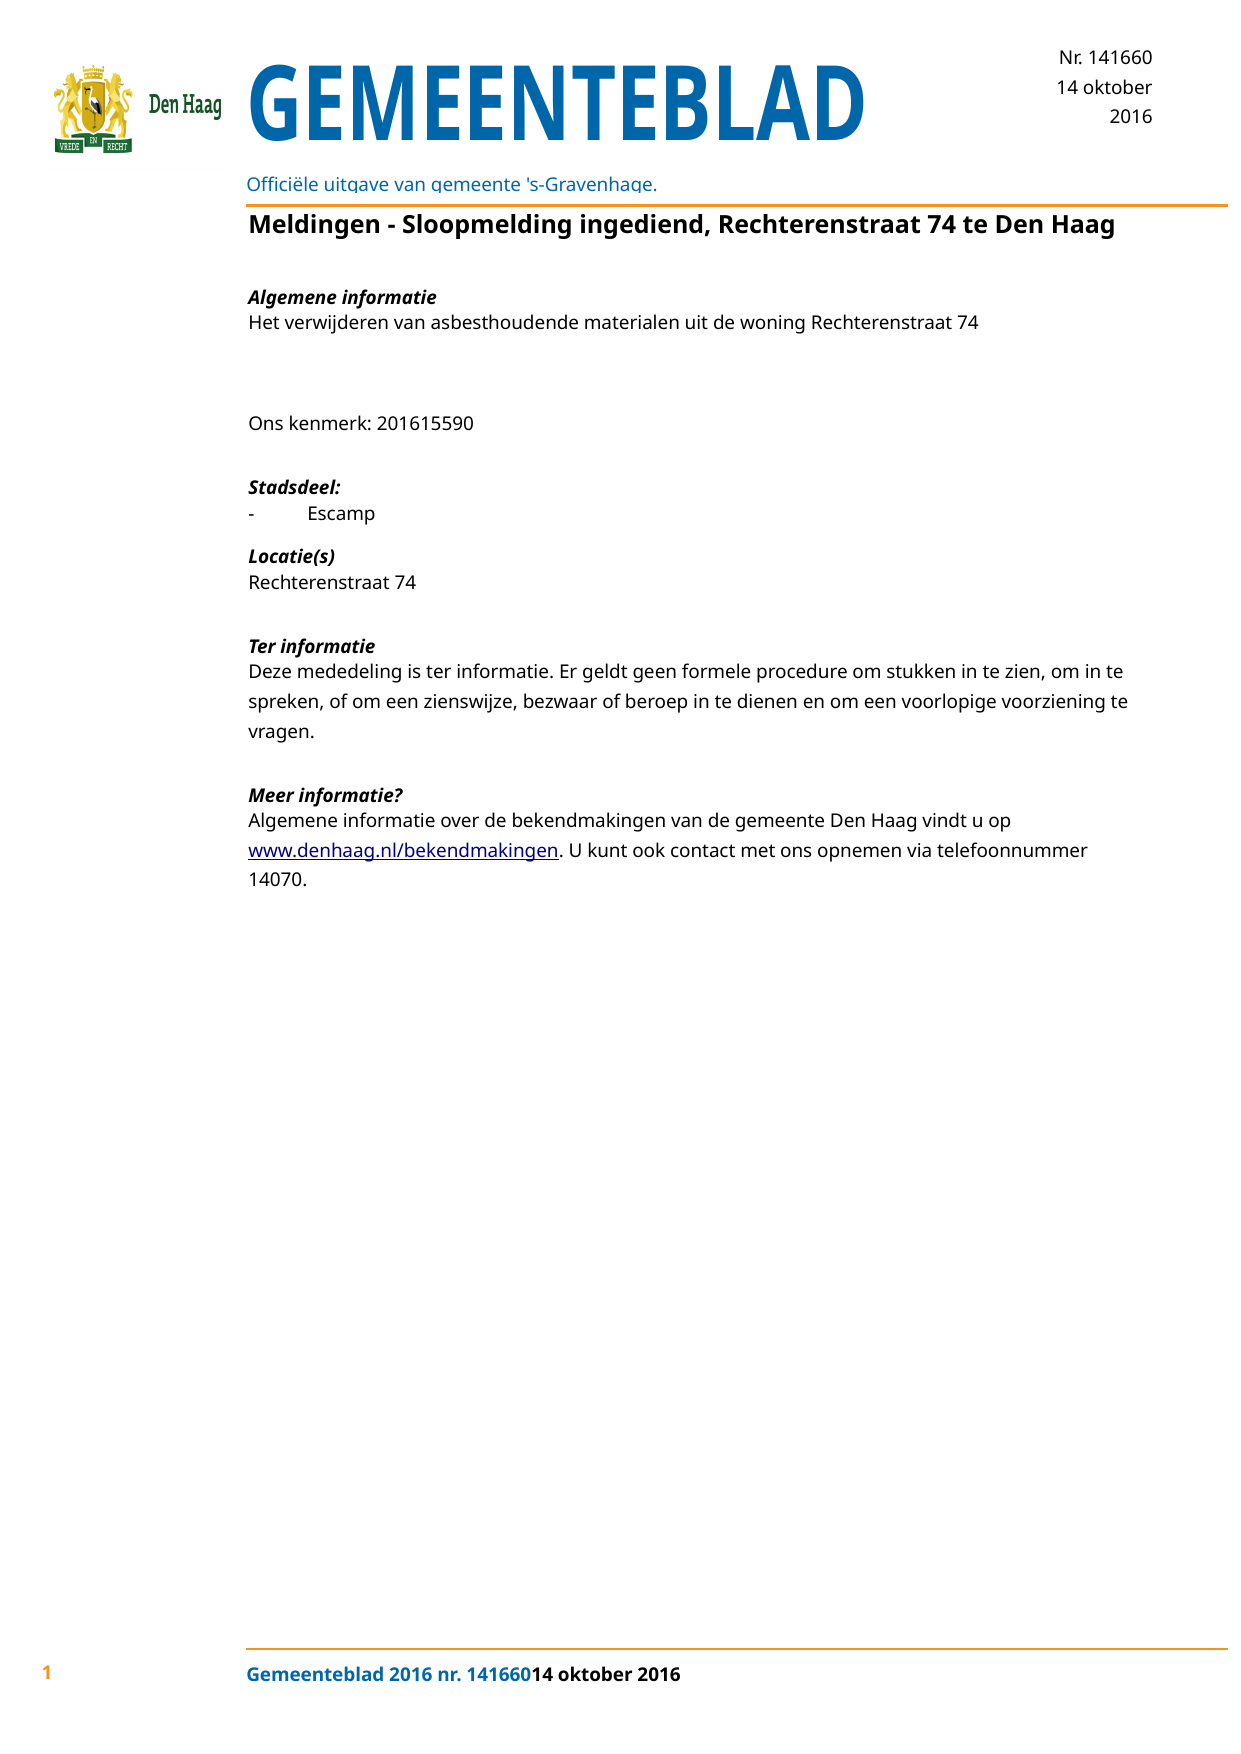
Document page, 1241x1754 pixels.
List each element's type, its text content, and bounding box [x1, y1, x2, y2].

text Algemene informatie [248, 284, 1152, 309]
list Escamp [248, 500, 1152, 526]
text Ter informatie [248, 633, 1152, 659]
picture [41, 47, 231, 172]
text Meldingen - Sloopmelding ingediend, Rechterenstraat 74 te Den Haag [248, 207, 1152, 241]
text Locatie(s) [248, 543, 1152, 569]
text Meer informatie? [248, 782, 1152, 807]
text Ons kenmerk: 201615590 [248, 410, 1152, 436]
text Stadsdeel: [248, 474, 1152, 500]
text Het verwijderen van asbesthoudende materialen uit de woning Rechterenstraat 74 [248, 309, 1152, 335]
text Deze mededeling is ter informatie. Er geldt geen formele procedure om stukken in te zien, om in te spreken, of om een zienswijze, bezwaar of beroep in te dienen en om een voorlopige voorziening te vragen. [248, 659, 1152, 743]
text Algemene informatie over de bekendmakingen van de gemeente Den Haag vindt u op www.denhaag.nl/bekendmakingen. U kunt ook contact met ons opnemen via telefoonnummer 14070. [248, 807, 1152, 892]
text Rechterenstraat 74 [248, 569, 1152, 595]
